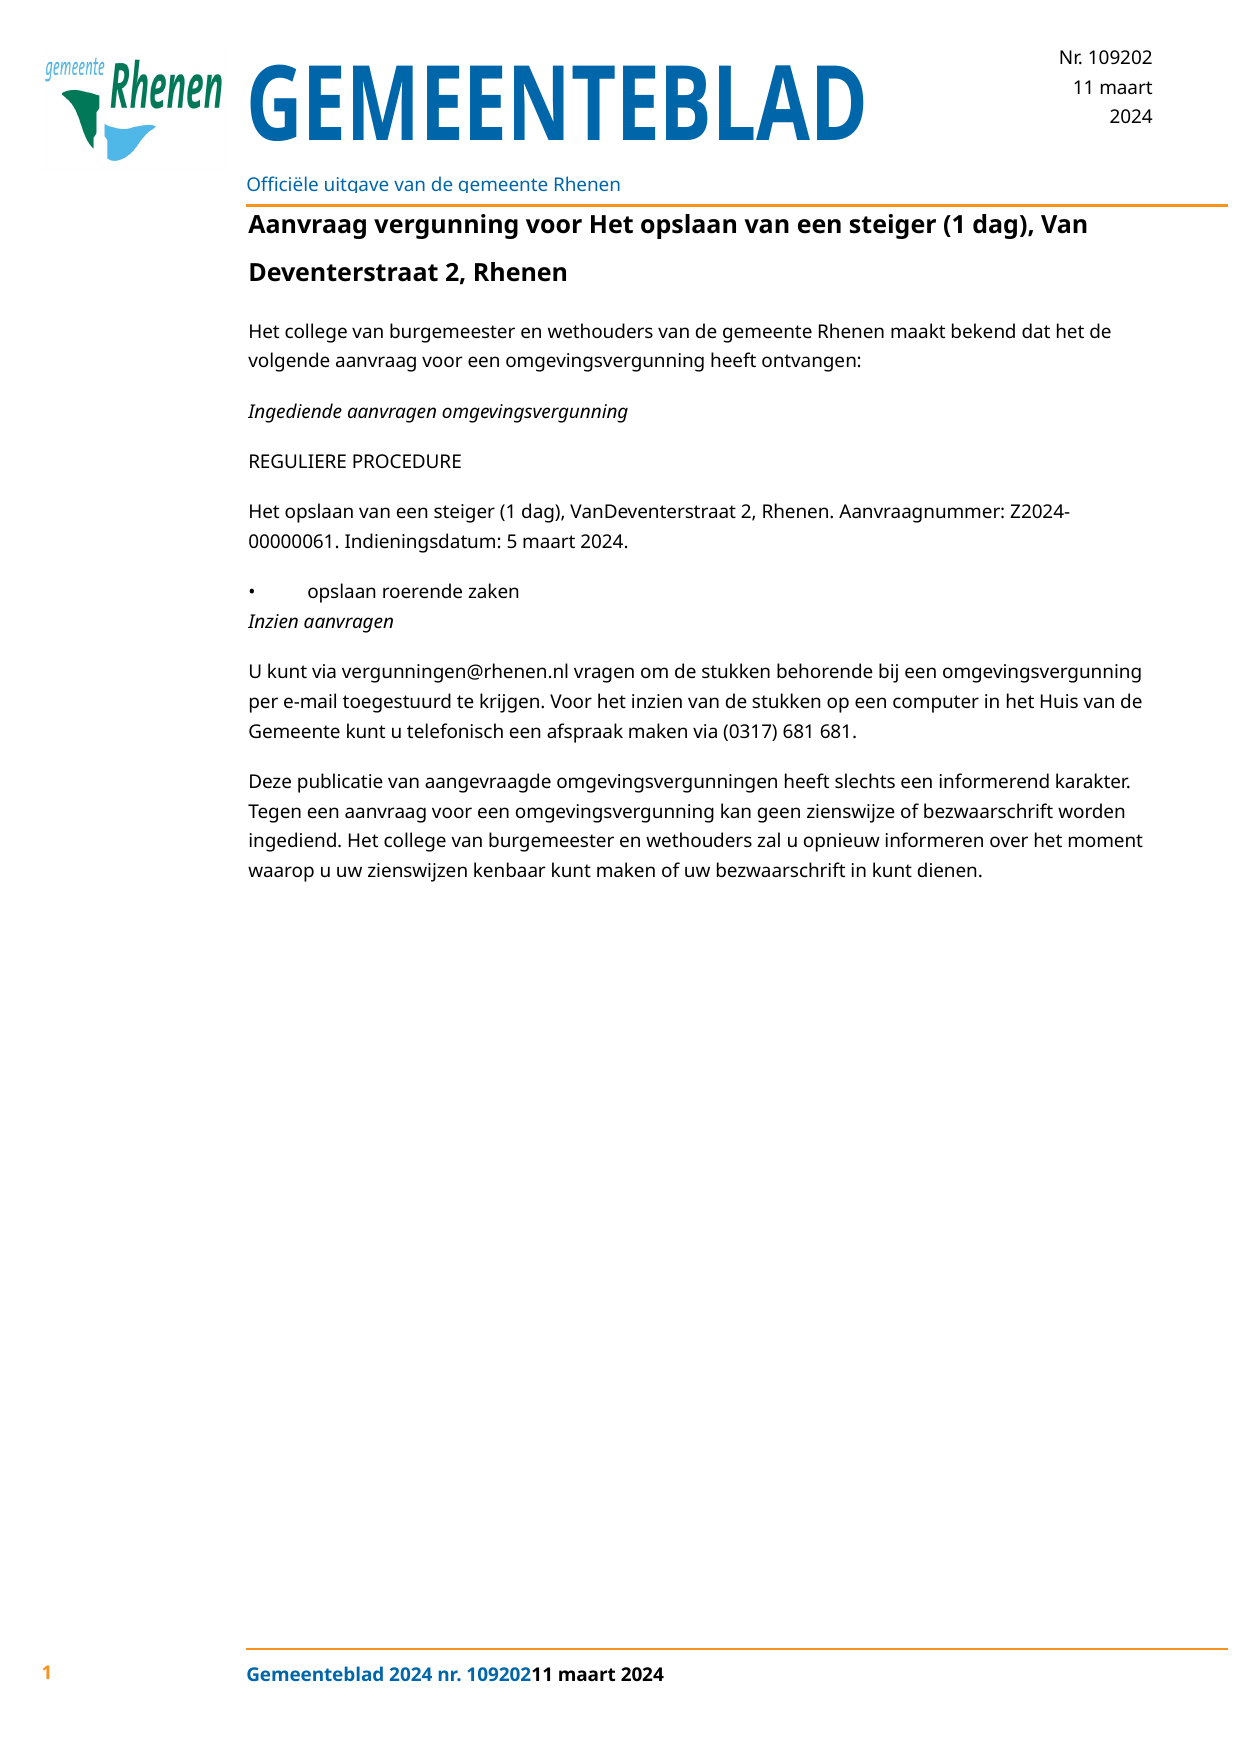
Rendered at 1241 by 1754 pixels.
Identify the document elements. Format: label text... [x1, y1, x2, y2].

text Aanvraag vergunning voor Het opslaan van een steiger (1 dag), Van Deventerstraat 2, Rhenen [248, 207, 1152, 288]
list opslaan roerende zaken [248, 579, 1152, 604]
picture [41, 47, 231, 172]
text U kunt via vergunningen@rhenen.nl vragen om de stukken behorende bij een omgevingsvergunning per e-mail toegestuurd te krijgen. Voor het inzien van de stukken op een computer in het Huis van de Gemeente kunt u telefonisch een afspraak maken via (0317) 681 681. [248, 659, 1152, 744]
text Ingediende aanvragen omgevingsvergunning [248, 398, 1152, 424]
text Inzien aanvragen [248, 608, 1152, 634]
text Het opslaan van een steiger (1 dag), VanDeventerstraat 2, Rhenen. Aanvraagnummer: Z2024-00000061. Indieningsdatum: 5 maart 2024. [248, 499, 1152, 554]
text Deze publicatie van aangevraagde omgevingsvergunningen heeft slechts een informerend karakter. Tegen een aanvraag voor een omgevingsvergunning kan geen zienswijze of bezwaarschrift worden ingediend. Het college van burgemeester en wethouders zal u opnieuw informeren over het moment waarop u uw zienswijzen kenbaar kunt maken of uw bezwaarschrift in kunt dienen. [248, 768, 1152, 883]
text REGULIERE PROCEDURE [248, 448, 1152, 474]
text Het college van burgemeester en wethouders van de gemeente Rhenen maakt bekend dat het de volgende aanvraag voor een omgevingsvergunning heeft ontvangen: [248, 318, 1152, 373]
